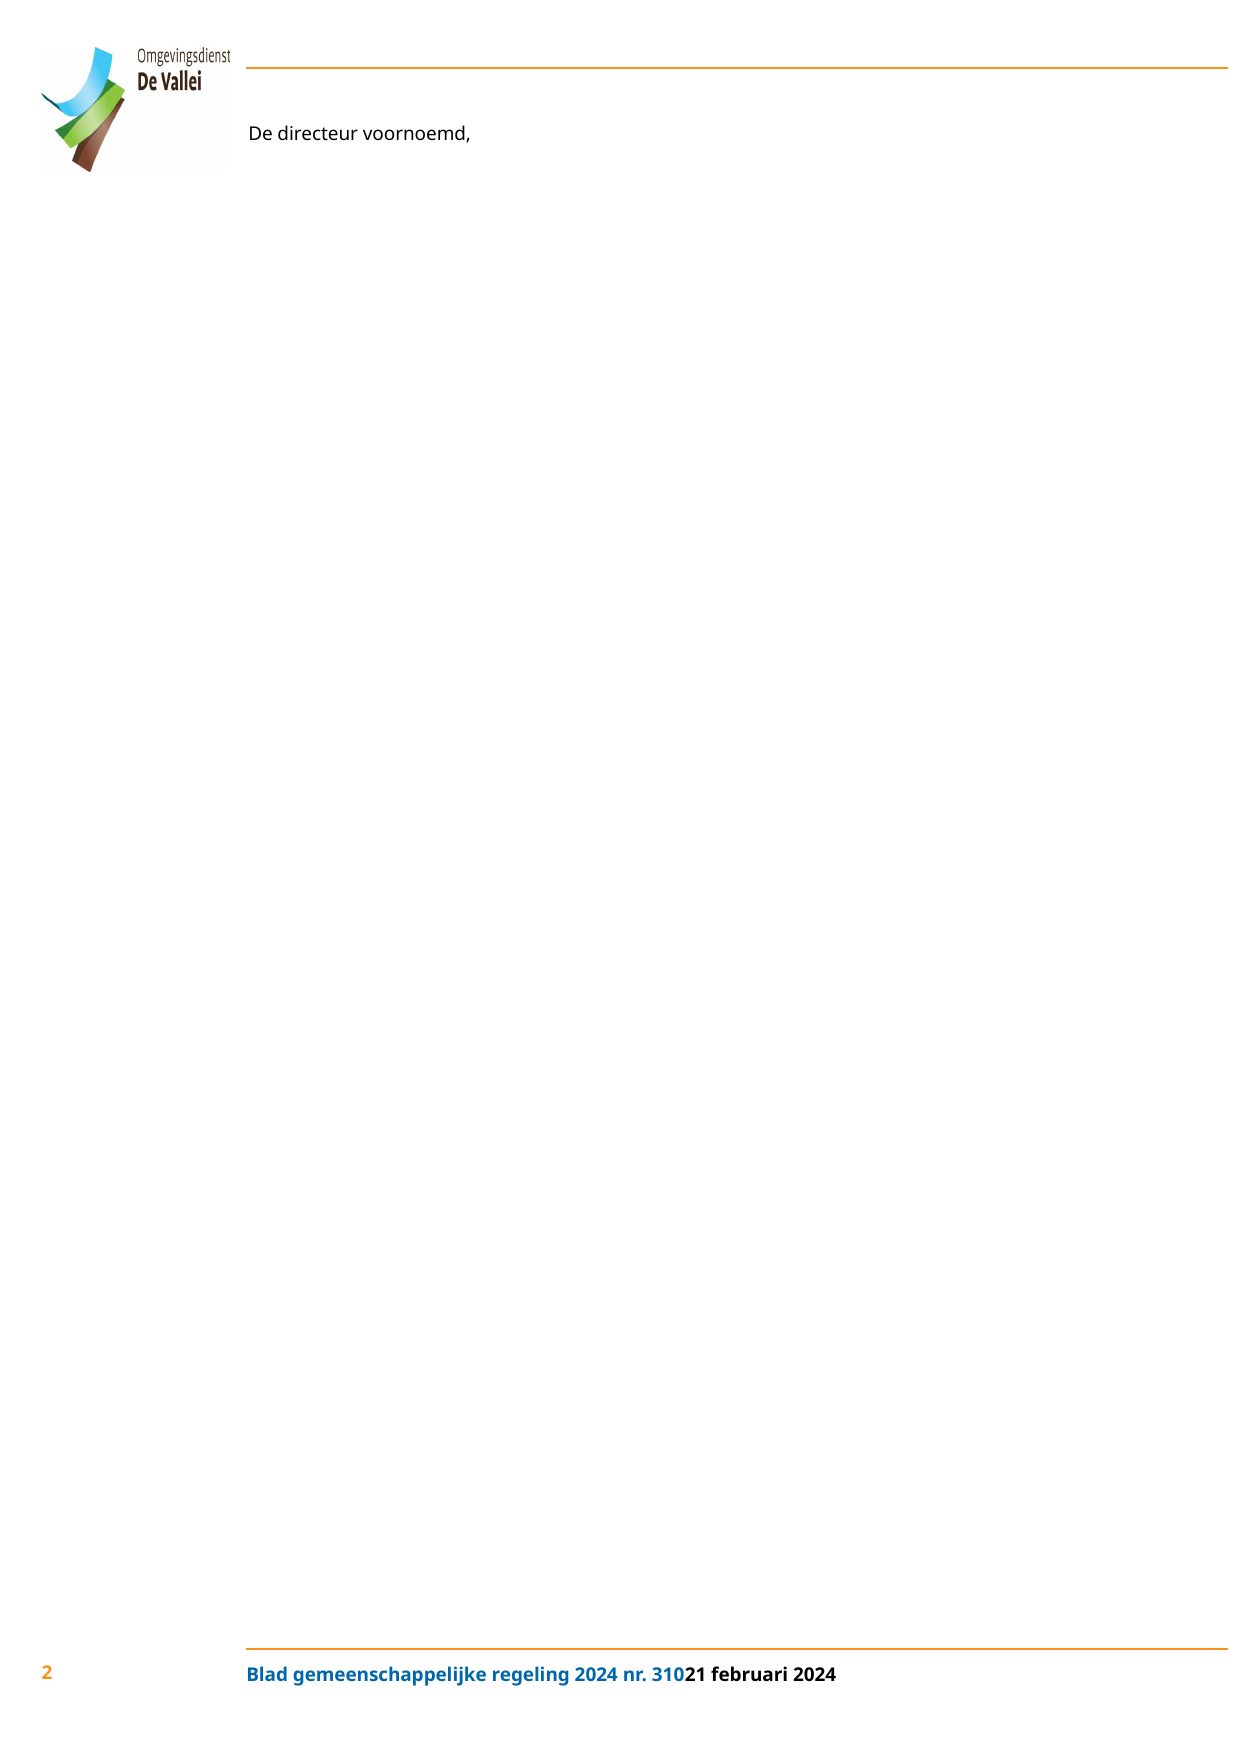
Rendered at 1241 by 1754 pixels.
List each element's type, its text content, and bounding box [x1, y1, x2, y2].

text De directeur voornoemd, [248, 121, 1152, 146]
picture [41, 47, 231, 172]
